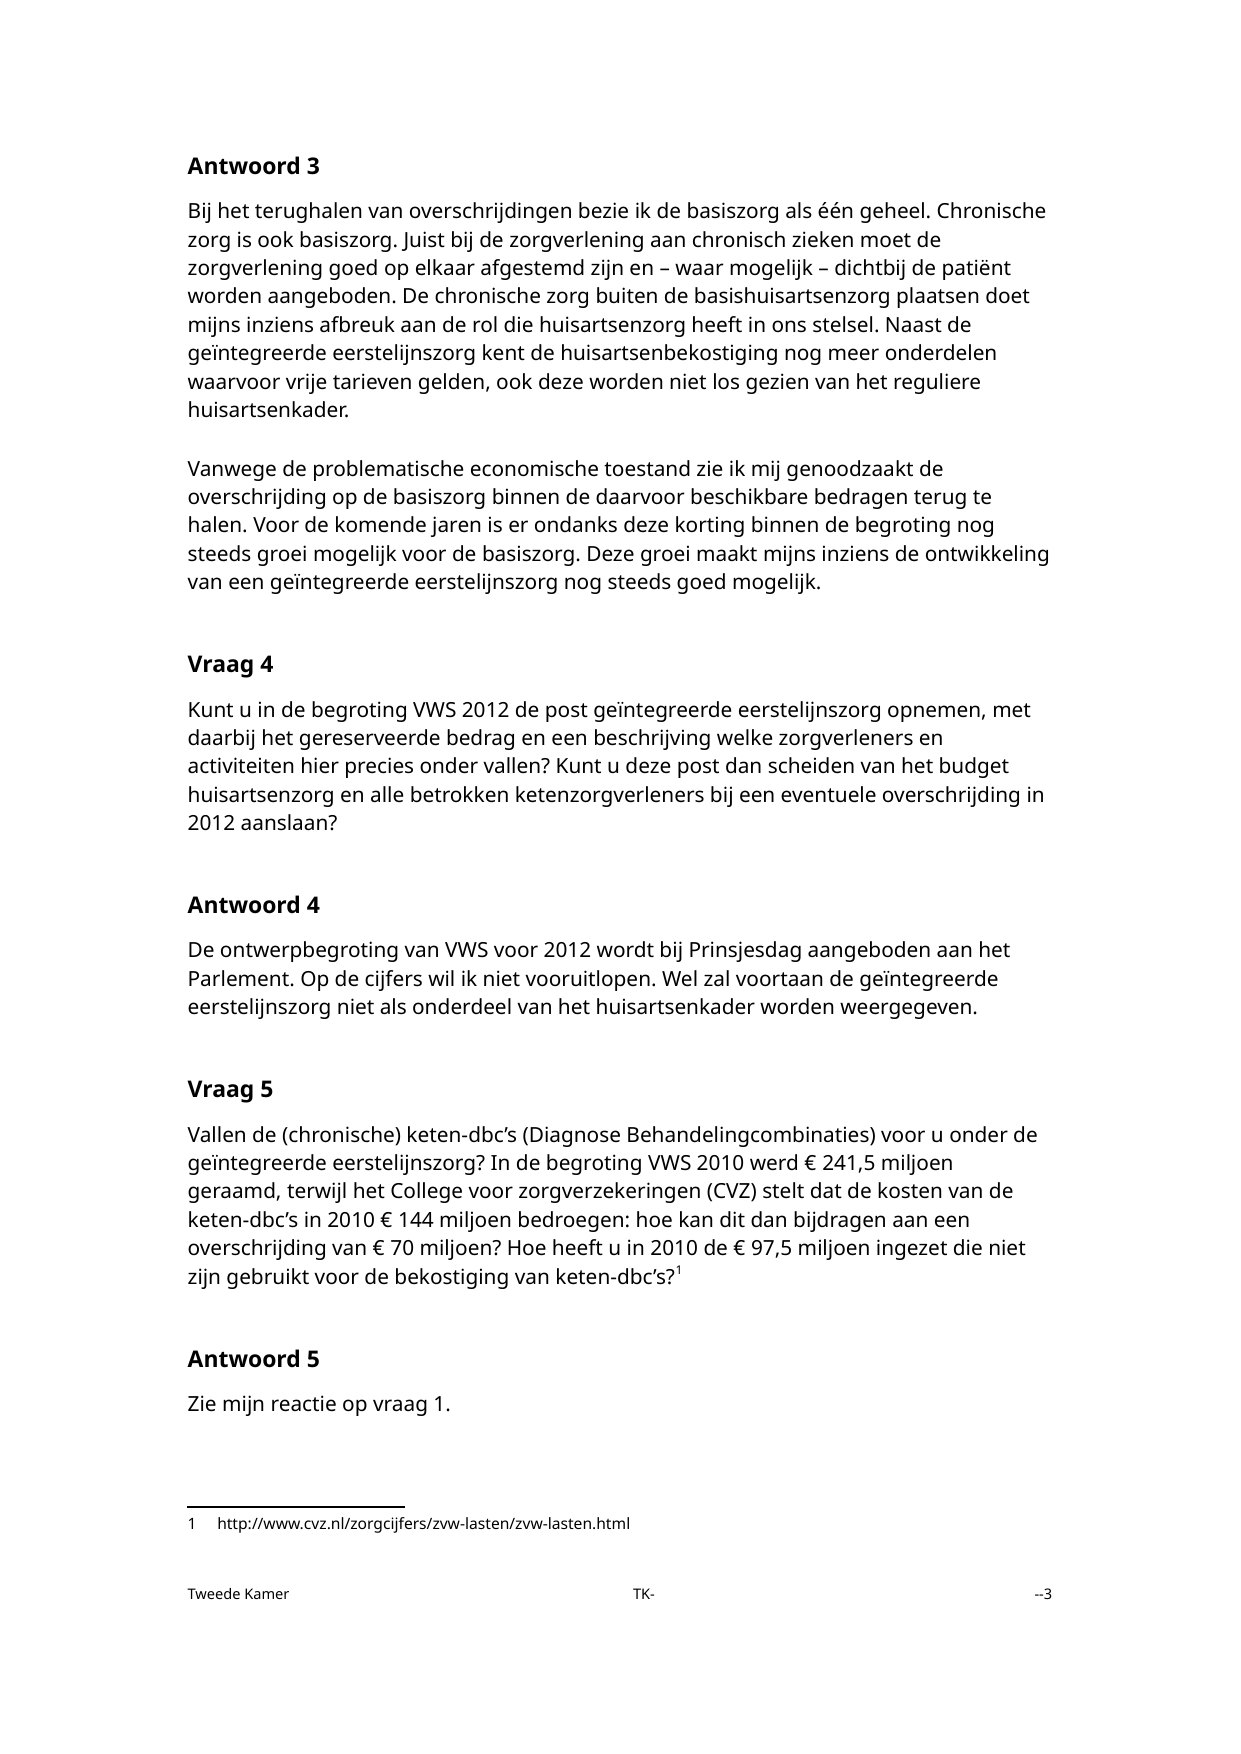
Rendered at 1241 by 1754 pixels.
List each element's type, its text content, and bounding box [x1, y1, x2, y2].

subtitle Antwoord 5 [187, 1343, 1053, 1374]
subtitle Antwoord 4 [187, 889, 1053, 921]
text Kunt u in de begroting VWS 2012 de post geïntegreerde eerstelijnszorg opnemen, met daarbij het gereserveerde bedrag en een beschrijving welke zorgverleners en activiteiten hier precies onder vallen? Kunt u deze post dan scheiden van het budget huisartsenzorg en alle betrokken ketenzorgverleners bij een eventuele overschrijding in 2012 aanslaan? [187, 695, 1053, 837]
text http://www.cvz.nl/zorgcijfers/zvw-lasten/zvw-lasten.html [187, 1506, 1053, 1534]
subtitle Vraag 5 [187, 1073, 1053, 1105]
subtitle Vraag 4 [187, 648, 1053, 680]
text Bij het terughalen van overschrijdingen bezie ik de basiszorg als één geheel. Chronische zorg is ook basiszorg. Juist bij de zorgverlening aan chronisch zieken moet de zorgverlening goed op elkaar afgestemd zijn en – waar mogelijk – dichtbij de patiënt worden aangeboden. De chronische zorg buiten de basishuisartsenzorg plaatsen doet mijns inziens afbreuk aan de rol die huisartsenzorg heeft in ons stelsel. Naast de geïntegreerde eerstelijnszorg kent de huisartsenbekostiging nog meer onderdelen waarvoor vrije tarieven gelden, ook deze worden niet los gezien van het reguliere huisartsenkader. [187, 196, 1053, 424]
text Zie mijn reactie op vraag 1. [187, 1389, 1053, 1417]
text De ontwerpbegroting van VWS voor 2012 wordt bij Prinsjesdag aangeboden aan het Parlement. Op de cijfers wil ik niet vooruitlopen. Wel zal voortaan de geïntegreerde eerstelijnszorg niet als onderdeel van het huisartsenkader worden weergegeven. [187, 936, 1053, 1021]
text Vallen de (chronische) keten-dbc’s (Diagnose Behandelingcombinaties) voor u onder de geïntegreerde eerstelijnszorg? In de begroting VWS 2010 werd € 241,5 miljoen geraamd, terwijl het College voor zorgverzekeringen (CVZ) stelt dat de kosten van de keten-dbc’s in 2010 € 144 miljoen bedroegen: hoe kan dit dan bijdragen aan een overschrijding van € 70 miljoen? Hoe heeft u in 2010 de € 97,5 miljoen ingezet die niet zijn gebruikt voor de bekostiging van keten-dbc’s? [187, 1120, 1053, 1290]
text Vanwege de problematische economische toestand zie ik mij genoodzaakt de overschrijding op de basiszorg binnen de daarvoor beschikbare bedragen terug te halen. Voor de komende jaren is er ondanks deze korting binnen de begroting nog steeds groei mogelijk voor de basiszorg. Deze groei maakt mijns inziens de ontwikkeling van een geïntegreerde eerstelijnszorg nog steeds goed mogelijk. [187, 454, 1053, 596]
subtitle Antwoord 3 [187, 150, 1053, 181]
